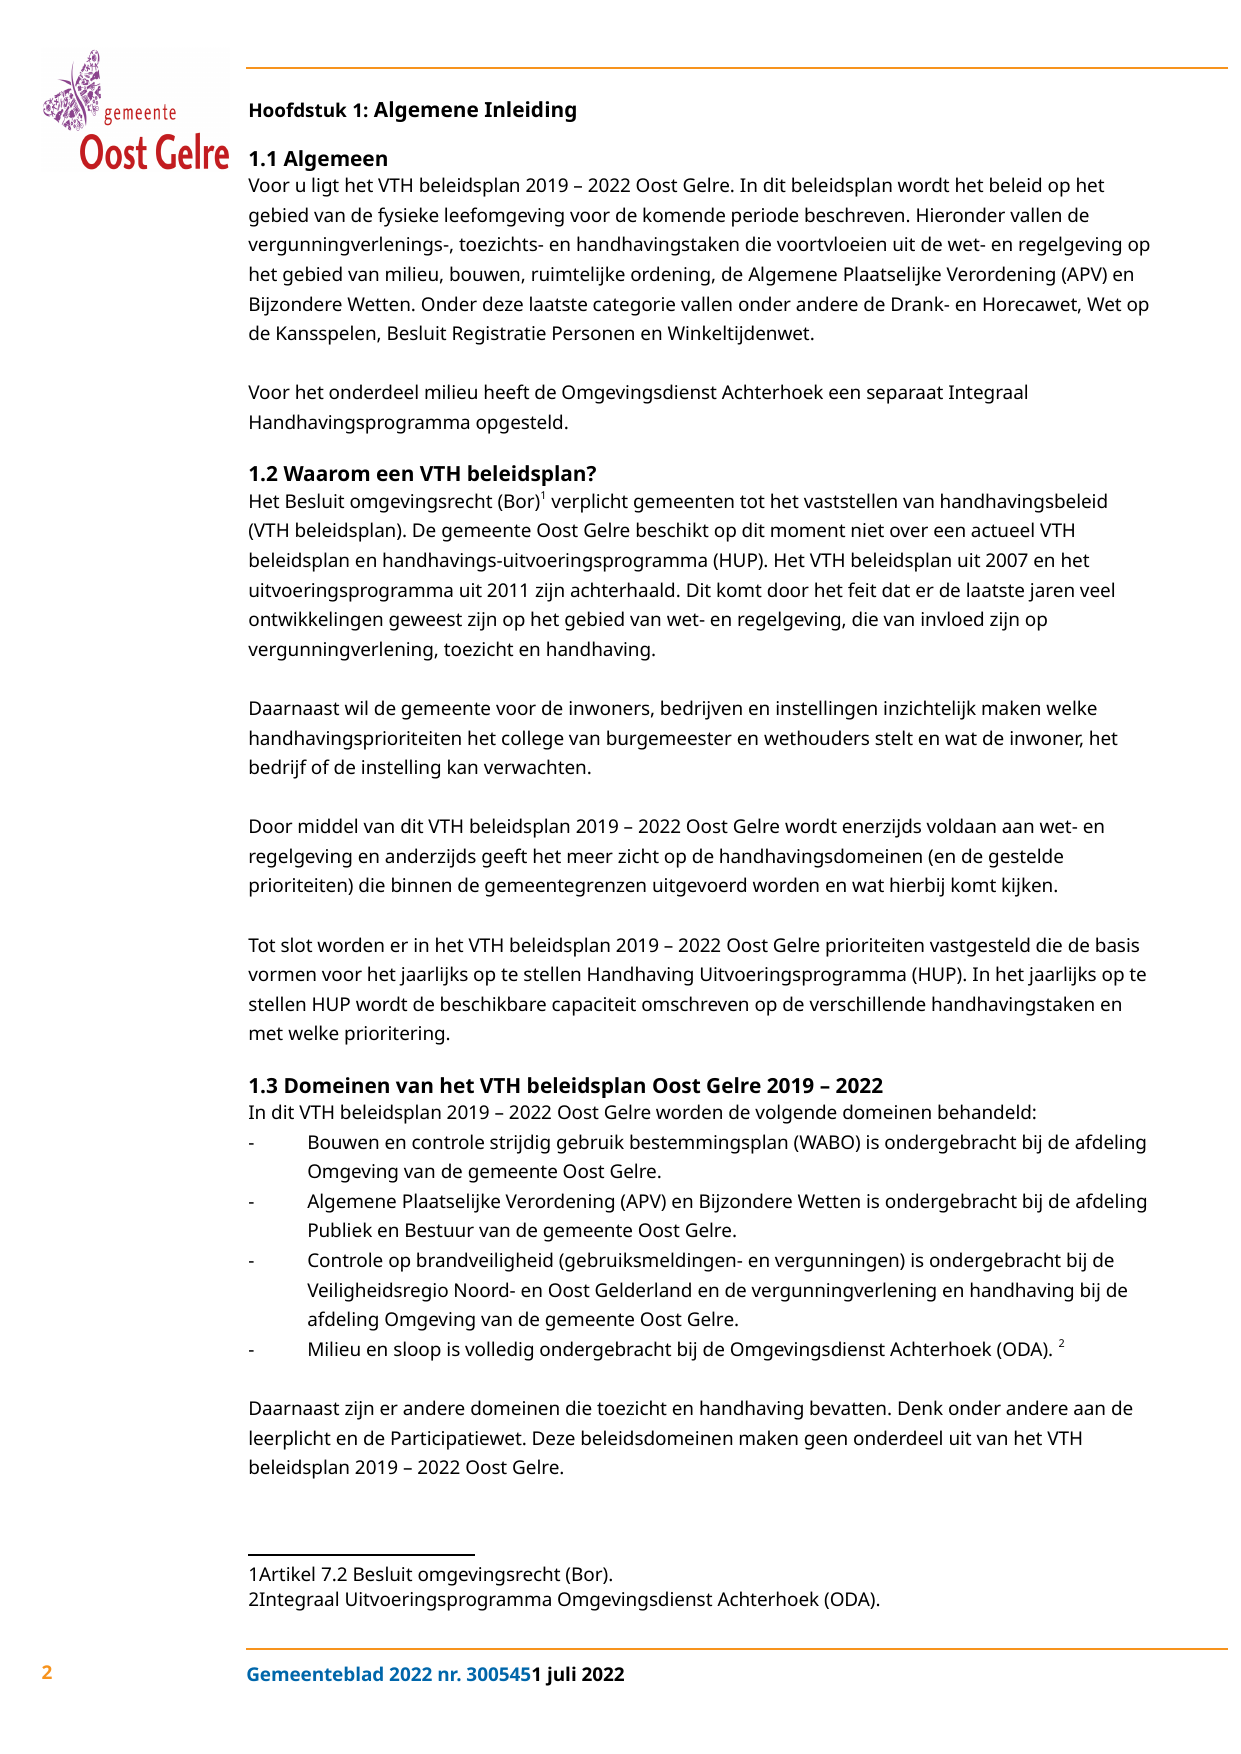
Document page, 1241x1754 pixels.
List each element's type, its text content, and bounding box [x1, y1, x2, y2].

text Tot slot worden er in het VTH beleidsplan 2019 – 2022 Oost Gelre prioriteiten vastgesteld die de basis vormen voor het jaarlijks op te stellen Handhaving Uitvoeringsprogramma (HUP). In het jaarlijks op te stellen HUP wordt de beschikbare capaciteit omschreven op de verschillende handhavingstaken en met welke prioritering. [248, 932, 1152, 1046]
list Milieu en sloop is volledig ondergebracht bij de Omgevingsdienst Achterhoek (ODA). [248, 1336, 1152, 1362]
text In dit VTH beleidsplan 2019 – 2022 Oost Gelre worden de volgende domeinen behandeld: [248, 1099, 1152, 1125]
text 1.1 Algemeen [248, 144, 1152, 172]
list Controle op brandveiligheid (gebruiksmeldingen- en vergunningen) is ondergebracht bij de Veiligheidsregio Noord- en Oost Gelderland en de vergunningverlening en handhaving bij de afdeling Omgeving van de gemeente Oost Gelre. [248, 1247, 1152, 1332]
text Daarnaast wil de gemeente voor de inwoners, bedrijven en instellingen inzichtelijk maken welke handhavingsprioriteiten het college van burgemeester en wethouders stelt en wat de inwoner, het bedrijf of de instelling kan verwachten. [248, 695, 1152, 780]
list Integraal Uitvoeringsprogramma Omgevingsdienst Achterhoek (ODA). [248, 1586, 1152, 1612]
text 1.2 Waarom een VTH beleidsplan? [248, 459, 1152, 488]
text Door middel van dit VTH beleidsplan 2019 – 2022 Oost Gelre wordt enerzijds voldaan aan wet- en regelgeving en anderzijds geeft het meer zicht op de handhavingsdomeinen (en de gestelde prioriteiten) die binnen de gemeentegrenzen uitgevoerd worden en wat hierbij komt kijken. [248, 813, 1152, 898]
text 1.3 Domeinen van het VTH beleidsplan Oost Gelre 2019 – 2022 [248, 1071, 1152, 1099]
list Bouwen en controle strijdig gebruik bestemmingsplan (WABO) is ondergebracht bij de afdeling Omgeving van de gemeente Oost Gelre. [248, 1129, 1152, 1184]
picture [41, 47, 231, 172]
text Voor het onderdeel milieu heeft de Omgevingsdienst Achterhoek een separaat Integraal Handhavingsprogramma opgesteld. [248, 379, 1152, 435]
text Artikel 7.2 Besluit omgevingsrecht (Bor). [248, 1561, 1152, 1586]
text Voor u ligt het VTH beleidsplan 2019 – 2022 Oost Gelre. In dit beleidsplan wordt het beleid op het gebied van de fysieke leefomgeving voor de komende periode beschreven. Hieronder vallen de vergunningverlenings-, toezichts- en handhavingstaken die voortvloeien uit de wet- en regelgeving op het gebied van milieu, bouwen, ruimtelijke ordening, de Algemene Plaatselijke Verordening (APV) en Bijzondere Wetten. Onder deze laatste categorie vallen onder andere de Drank- en Horecawet, Wet op de Kansspelen, Besluit Registratie Personen en Winkeltijdenwet. [248, 172, 1152, 346]
text Het Besluit omgevingsrecht (Bor) verplicht gemeenten tot het vaststellen van handhavingsbeleid (VTH beleidsplan). De gemeente Oost Gelre beschikt op dit moment niet over een actueel VTH beleidsplan en handhavings-uitvoeringsprogramma (HUP). Het VTH beleidsplan uit 2007 en het uitvoeringsprogramma uit 2011 zijn achterhaald. Dit komt door het feit dat er de laatste jaren veel ontwikkelingen geweest zijn op het gebied van wet- en regelgeving, die van invloed zijn op vergunningverlening, toezicht en handhaving. [248, 488, 1152, 662]
text Hoofdstuk 1: Algemene Inleiding [248, 95, 1152, 123]
list Algemene Plaatselijke Verordening (APV) en Bijzondere Wetten is ondergebracht bij de afdeling Publiek en Bestuur van de gemeente Oost Gelre. [248, 1188, 1152, 1243]
text Daarnaast zijn er andere domeinen die toezicht en handhaving bevatten. Denk onder andere aan de leerplicht en de Participatiewet. Deze beleidsdomeinen maken geen onderdeel uit van het VTH beleidsplan 2019 – 2022 Oost Gelre. [248, 1395, 1152, 1480]
